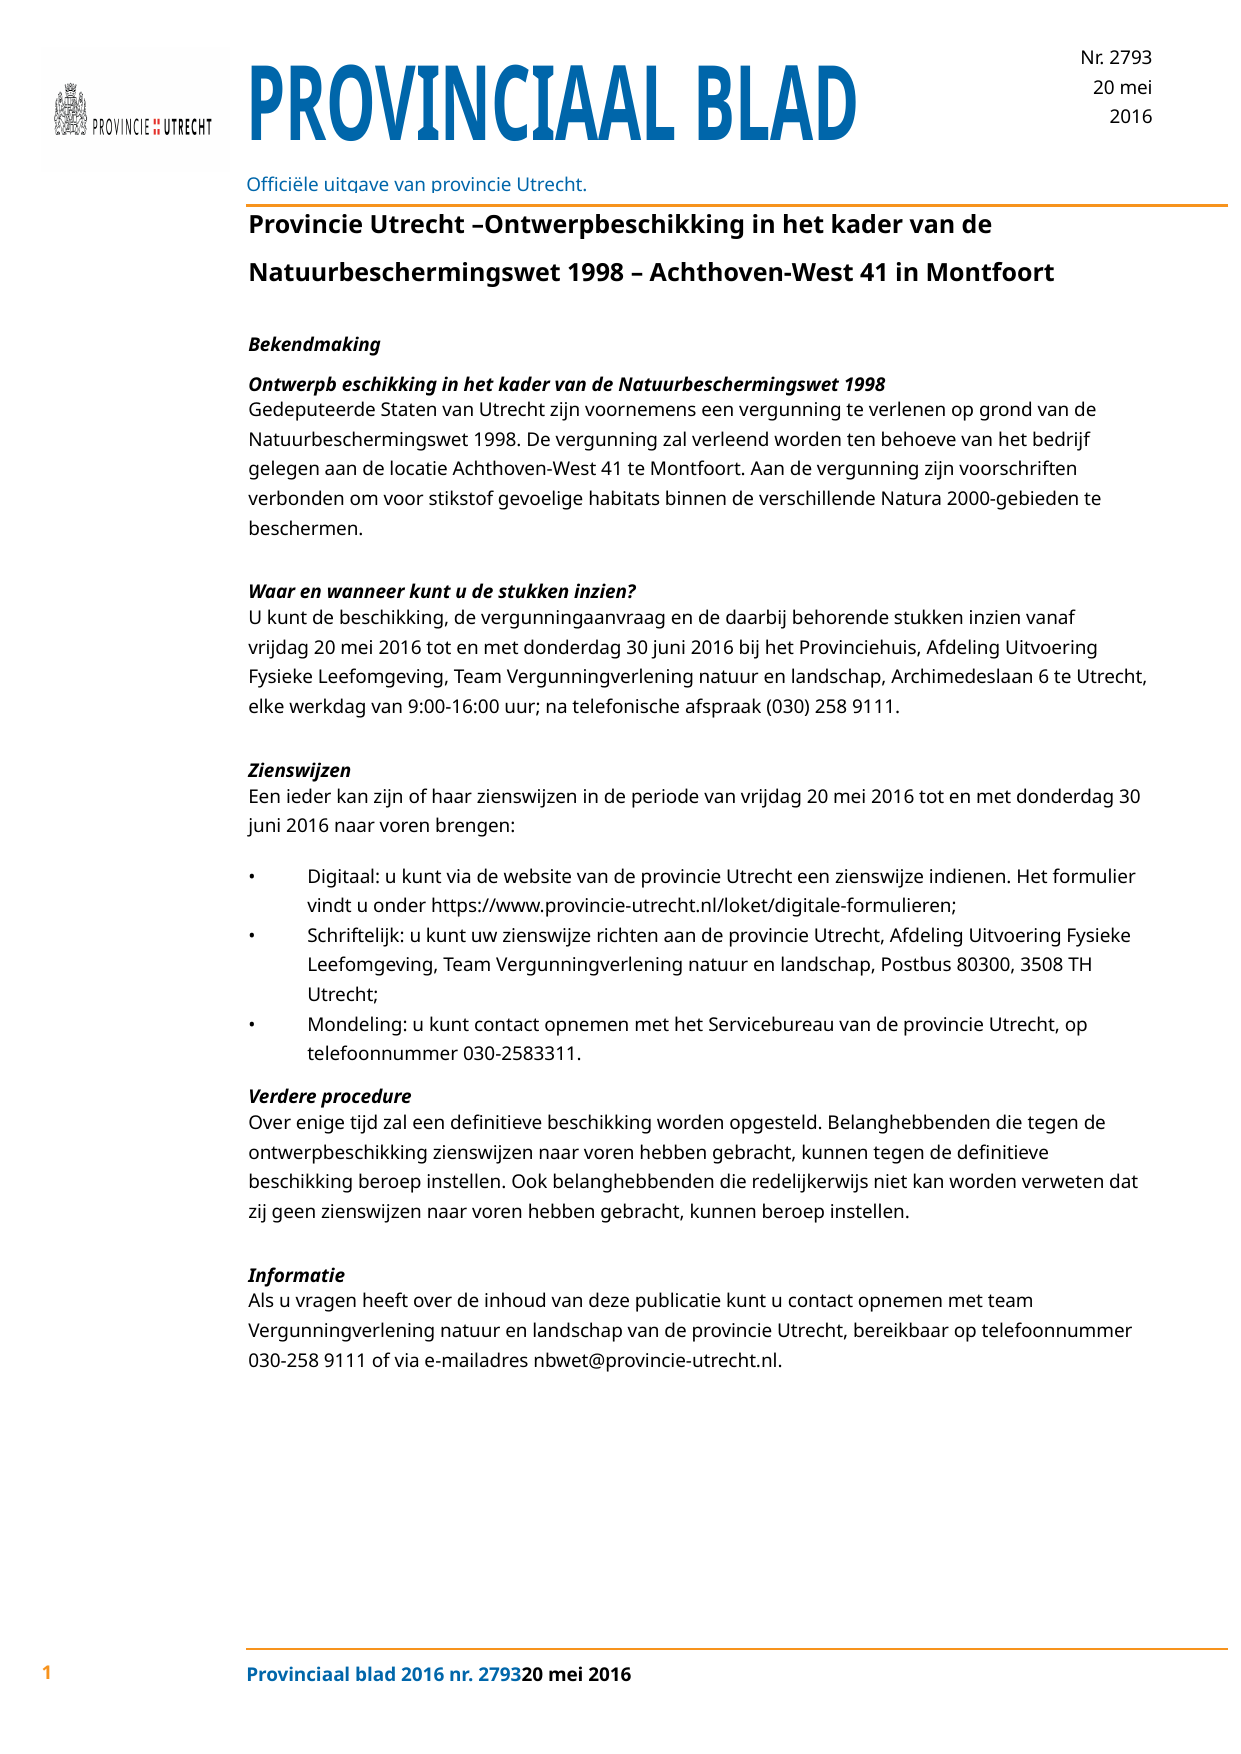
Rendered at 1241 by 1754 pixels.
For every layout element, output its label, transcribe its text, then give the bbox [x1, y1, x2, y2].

text Ontwerpb eschikking in het kader van de Natuurbeschermingswet 1998 [248, 371, 1152, 396]
text Waar en wanneer kunt u de stukken inzien? [248, 579, 1152, 604]
text Provincie Utrecht –Ontwerpbeschikking in het kader van de Natuurbeschermingswet 1998 – Achthoven-West 41 in Montfoort [248, 207, 1152, 288]
text Informatie [248, 1262, 1152, 1288]
list Mondeling: u kunt contact opnemen met het Servicebureau van de provincie Utrecht, op telefoonnummer 030-2583311. [248, 1011, 1152, 1066]
list Digitaal: u kunt via de website van de provincie Utrecht een zienswijze indienen. Het formulier vindt u onder https://www.provincie-utrecht.nl/loket/digitale-formulieren; [248, 863, 1152, 918]
list Schriftelijk: u kunt uw zienswijze richten aan de provincie Utrecht, Afdeling Uitvoering Fysieke Leefomgeving, Team Vergunningverlening natuur en landschap, Postbus 80300, 3508 TH Utrecht; [248, 922, 1152, 1007]
text Gedeputeerde Staten van Utrecht zijn voornemens een vergunning te verlenen op grond van de Natuurbeschermingswet 1998. De vergunning zal verleend worden ten behoeve van het bedrijf gelegen aan de locatie Achthoven-West 41 te Montfoort. Aan de vergunning zijn voorschriften verbonden om voor stikstof gevoelige habitats binnen de verschillende Natura 2000-gebieden te beschermen. [248, 396, 1152, 541]
text Over enige tijd zal een definitieve beschikking worden opgesteld. Belanghebbenden die tegen de ontwerpbeschikking zienswijzen naar voren hebben gebracht, kunnen tegen de definitieve beschikking beroep instellen. Ook belanghebbenden die redelijkerwijs niet kan worden verweten dat zij geen zienswijzen naar voren hebben gebracht, kunnen beroep instellen. [248, 1109, 1152, 1224]
text Zienswijzen [248, 757, 1152, 783]
text Een ieder kan zijn of haar zienswijzen in de periode van vrijdag 20 mei 2016 tot en met donderdag 30 juni 2016 naar voren brengen: [248, 783, 1152, 838]
text U kunt de beschikking, de vergunningaanvraag en de daarbij behorende stukken inzien vanaf vrijdag 20 mei 2016 tot en met donderdag 30 juni 2016 bij het Provinciehuis, Afdeling Uitvoering Fysieke Leefomgeving, Team Vergunningverlening natuur en landschap, Archimedeslaan 6 te Utrecht, elke werkdag van 9:00-16:00 uur; na telefonische afspraak (030) 258 9111. [248, 604, 1152, 719]
text Als u vragen heeft over de inhoud van deze publicatie kunt u contact opnemen met team Vergunningverlening natuur en landschap van de provincie Utrecht, bereikbaar op telefoonnummer 030-258 9111 of via e-mailadres nbwet@provincie-utrecht.nl. [248, 1288, 1152, 1373]
text Verdere procedure [248, 1083, 1152, 1109]
picture [41, 47, 231, 172]
text Bekendmaking [248, 331, 1152, 357]
